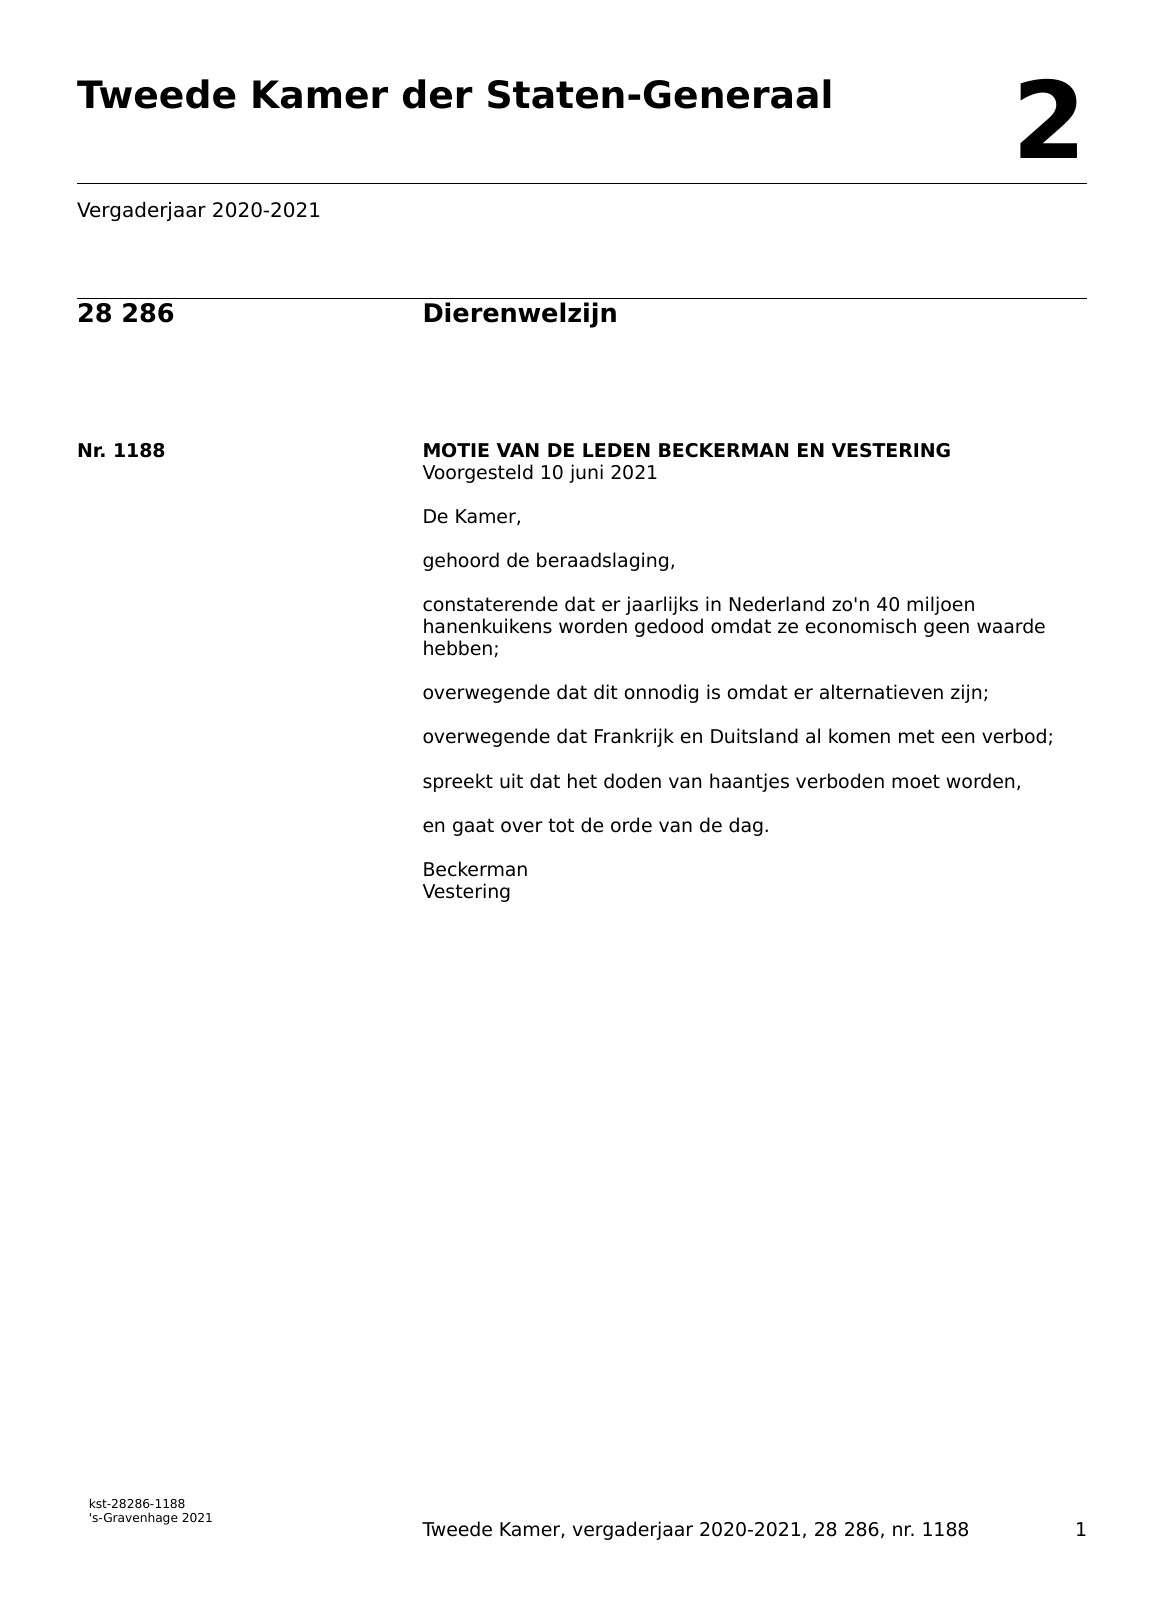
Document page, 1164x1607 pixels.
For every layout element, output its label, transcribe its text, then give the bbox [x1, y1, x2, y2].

text De Kamer, [422, 506, 1087, 528]
text 's-Gravenhage 2021 [88, 1511, 323, 1525]
subtitle 28 286 Dierenwelzijn [77, 299, 1087, 329]
text Vestering [422, 881, 1087, 903]
text Beckerman [422, 859, 1087, 881]
text en gaat over tot de orde van de dag. [422, 815, 1087, 837]
table_cell Vergaderjaar 2020-2021 [77, 184, 1087, 298]
text kst-28286-1188 [88, 1497, 323, 1511]
text spreekt uit dat het doden van haantjes verboden moet worden, [422, 771, 1087, 793]
text gehoord de beraadslaging, [422, 550, 1087, 572]
text overwegende dat Frankrijk en Duitsland al komen met een verbod; [422, 726, 1087, 748]
subtitle Nr. 1188 MOTIE VAN DE LEDEN BECKERMAN EN VESTERING [77, 440, 1087, 462]
table_header 2 [886, 59, 1087, 183]
text overwegende dat dit onnodig is omdat er alternatieven zijn; [422, 682, 1087, 704]
table_header Tweede Kamer der Staten-Generaal [77, 59, 886, 183]
text constaterende dat er jaarlijks in Nederland zo'n 40 miljoen hanenkuikens worden gedood omdat ze economisch geen waarde hebben; [422, 594, 1087, 660]
text Voorgesteld 10 juni 2021 [422, 462, 1087, 484]
